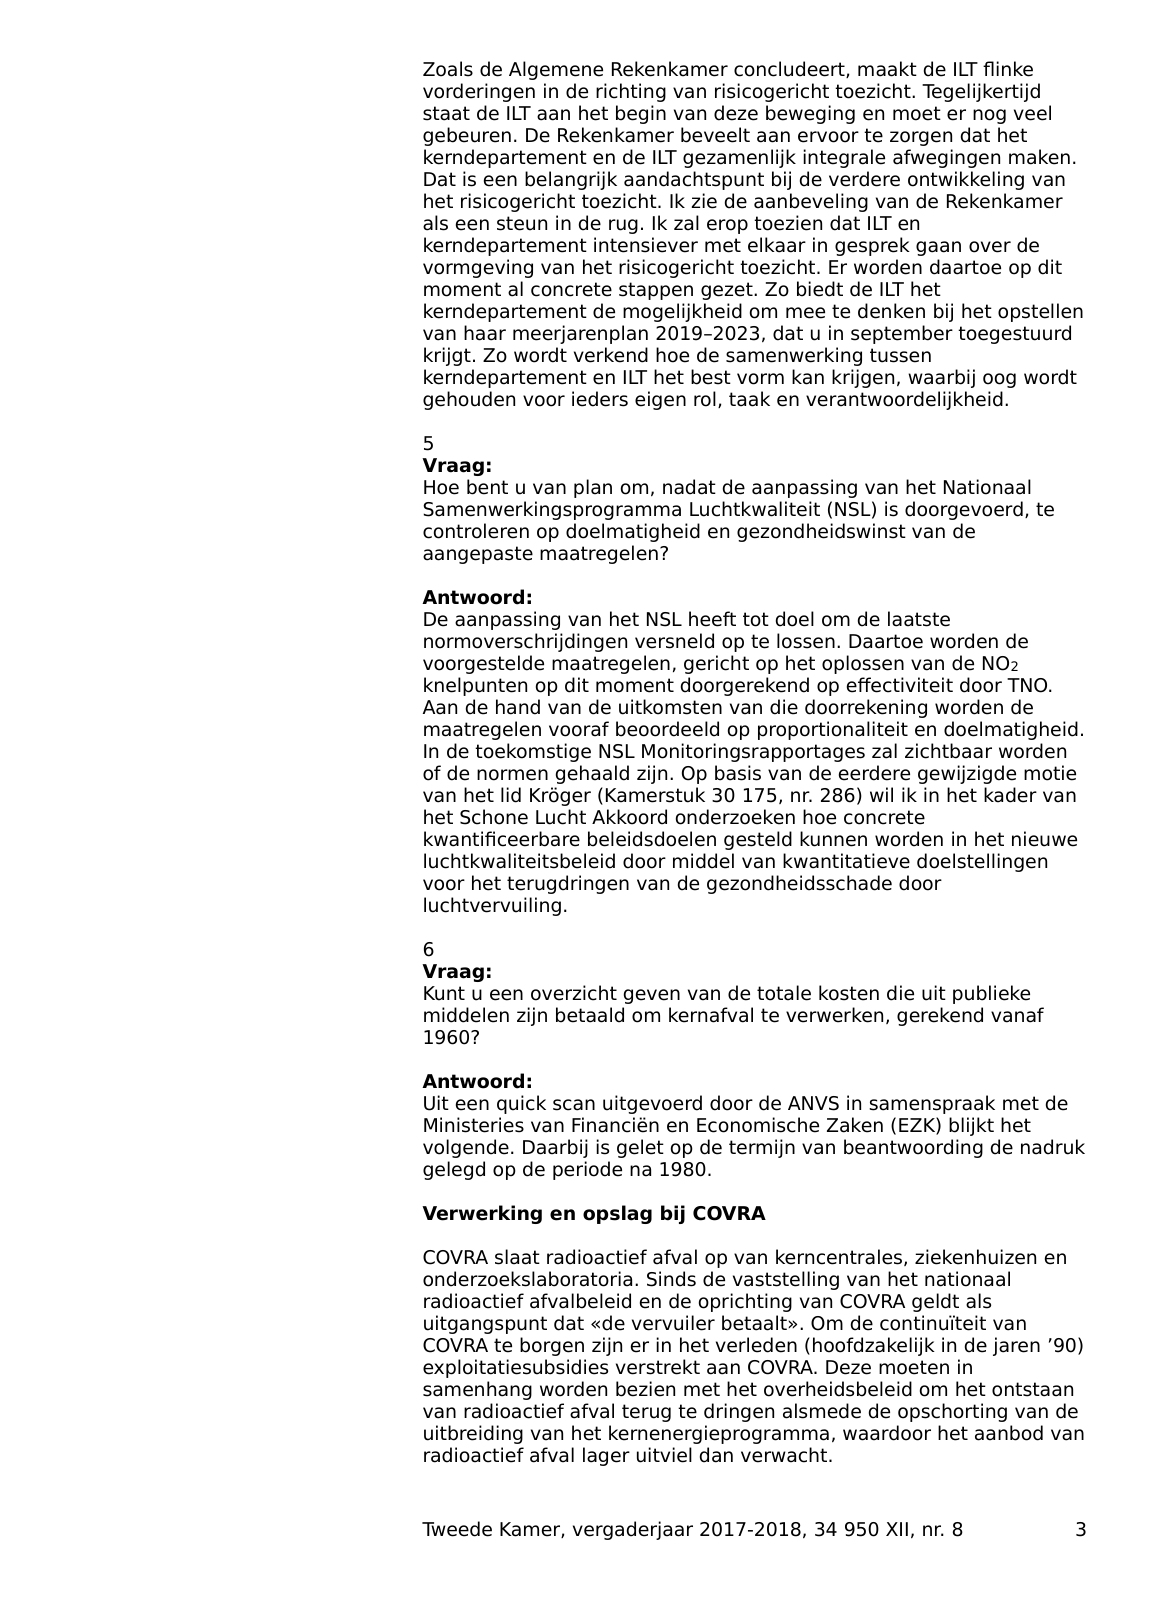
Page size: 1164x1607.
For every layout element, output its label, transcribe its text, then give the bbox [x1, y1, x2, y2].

text Hoe bent u van plan om, nadat de aanpassing van het Nationaal Samenwerkingsprogramma Luchtkwaliteit (NSL) is doorgevoerd, te controleren op doelmatigheid en gezondheidswinst van de aangepaste maatregelen? [422, 477, 1087, 565]
text De aanpassing van het NSL heeft tot doel om de laatste normoverschrijdingen versneld op te lossen. Daartoe worden de voorgestelde maatregelen, gericht op het oplossen van de NO2 knelpunten op dit moment doorgerekend op effectiviteit door TNO. Aan de hand van de uitkomsten van die doorrekening worden de maatregelen vooraf beoordeeld op proportionaliteit en doelmatigheid. In de toekomstige NSL Monitoringsrapportages zal zichtbaar worden of de normen gehaald zijn. Op basis van de eerdere gewijzigde motie van het lid Kröger (Kamerstuk 30 175, nr. 286) wil ik in het kader van het Schone Lucht Akkoord onderzoeken hoe concrete kwantificeerbare beleidsdoelen gesteld kunnen worden in het nieuwe luchtkwaliteitsbeleid door middel van kwantitatieve doelstellingen voor het terugdringen van de gezondheidsschade door luchtvervuiling. [422, 609, 1087, 917]
text Zoals de Algemene Rekenkamer concludeert, maakt de ILT flinke vorderingen in de richting van risicogericht toezicht. Tegelijkertijd staat de ILT aan het begin van deze beweging en moet er nog veel gebeuren. De Rekenkamer beveelt aan ervoor te zorgen dat het kerndepartement en de ILT gezamenlijk integrale afwegingen maken. Dat is een belangrijk aandachtspunt bij de verdere ontwikkeling van het risicogericht toezicht. Ik zie de aanbeveling van de Rekenkamer als een steun in de rug. Ik zal erop toezien dat ILT en kerndepartement intensiever met elkaar in gesprek gaan over de vormgeving van het risicogericht toezicht. Er worden daartoe op dit moment al concrete stappen gezet. Zo biedt de ILT het kerndepartement de mogelijkheid om mee te denken bij het opstellen van haar meerjarenplan 2019–2023, dat u in september toegestuurd krijgt. Zo wordt verkend hoe de samenwerking tussen kerndepartement en ILT het best vorm kan krijgen, waarbij oog wordt gehouden voor ieders eigen rol, taak en verantwoordelijkheid. [422, 59, 1087, 411]
text 5 [422, 433, 1087, 455]
text Kunt u een overzicht geven van de totale kosten die uit publieke middelen zijn betaald om kernafval te verwerken, gerekend vanaf 1960? [422, 983, 1087, 1049]
text 6 [422, 939, 1087, 961]
text COVRA slaat radioactief afval op van kerncentrales, ziekenhuizen en onderzoekslaboratoria. Sinds de vaststelling van het nationaal radioactief afvalbeleid en de oprichting van COVRA geldt als uitgangspunt dat «de vervuiler betaalt». Om de continuïteit van COVRA te borgen zijn er in het verleden (hoofdzakelijk in de jaren ’90) exploitatiesubsidies verstrekt aan COVRA. Deze moeten in samenhang worden bezien met het overheidsbeleid om het ontstaan van radioactief afval terug te dringen alsmede de opschorting van de uitbreiding van het kernenergieprogramma, waardoor het aanbod van radioactief afval lager uitviel dan verwacht. [422, 1247, 1087, 1467]
text Vraag: [422, 961, 1087, 983]
text Vraag: [422, 455, 1087, 477]
subtitle Verwerking en opslag bij COVRA [422, 1203, 1087, 1225]
text Antwoord: [422, 587, 1087, 609]
text Antwoord: [422, 1071, 1087, 1093]
text Uit een quick scan uitgevoerd door de ANVS in samenspraak met de Ministeries van Financiën en Economische Zaken (EZK) blijkt het volgende. Daarbij is gelet op de termijn van beantwoording de nadruk gelegd op de periode na 1980. [422, 1093, 1087, 1181]
